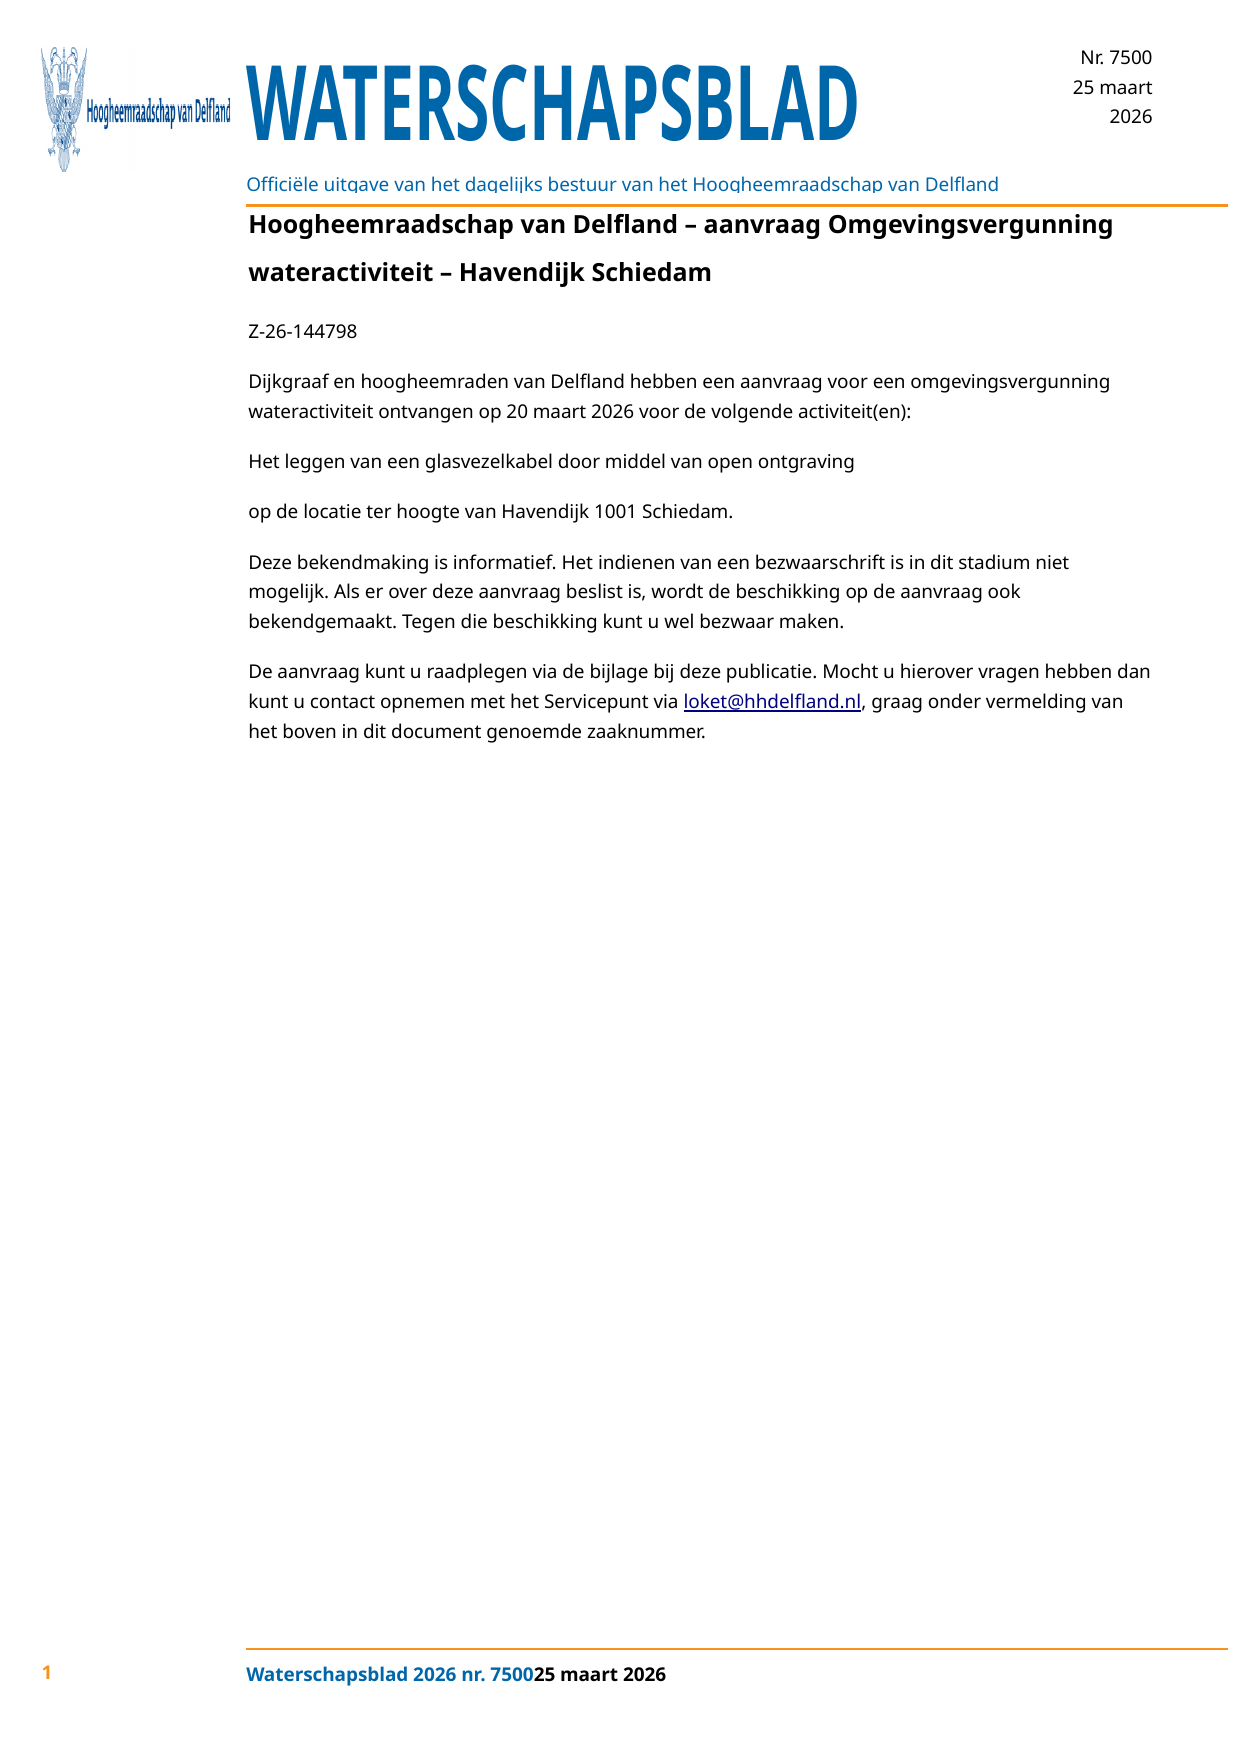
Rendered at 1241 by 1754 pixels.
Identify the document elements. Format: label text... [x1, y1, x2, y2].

text Hoogheemraadschap van Delfland – aanvraag Omgevingsvergunning wateractiviteit – Havendijk Schiedam [248, 207, 1152, 288]
text Dijkgraaf en hoogheemraden van Delfland hebben een aanvraag voor een omgevingsvergunning wateractiviteit ontvangen op 20 maart 2026 voor de volgende activiteit(en): [248, 368, 1152, 424]
text op de locatie ter hoogte van Havendijk 1001 Schiedam. [248, 499, 1152, 524]
text Deze bekendmaking is informatief. Het indienen van een bezwaarschrift is in dit stadium niet mogelijk. Als er over deze aanvraag beslist is, wordt de beschikking op de aanvraag ook bekendgemaakt. Tegen die beschikking kunt u wel bezwaar maken. [248, 549, 1152, 634]
picture [41, 47, 231, 172]
text De aanvraag kunt u raadplegen via de bijlage bij deze publicatie. Mocht u hierover vragen hebben dan kunt u contact opnemen met het Servicepunt via loket@hhdelfland.nl, graag onder vermelding van het boven in dit document genoemde zaaknummer. [248, 659, 1152, 744]
text Z-26-144798 [248, 318, 1152, 344]
text Het leggen van een glasvezelkabel door middel van open ontgraving [248, 448, 1152, 474]
